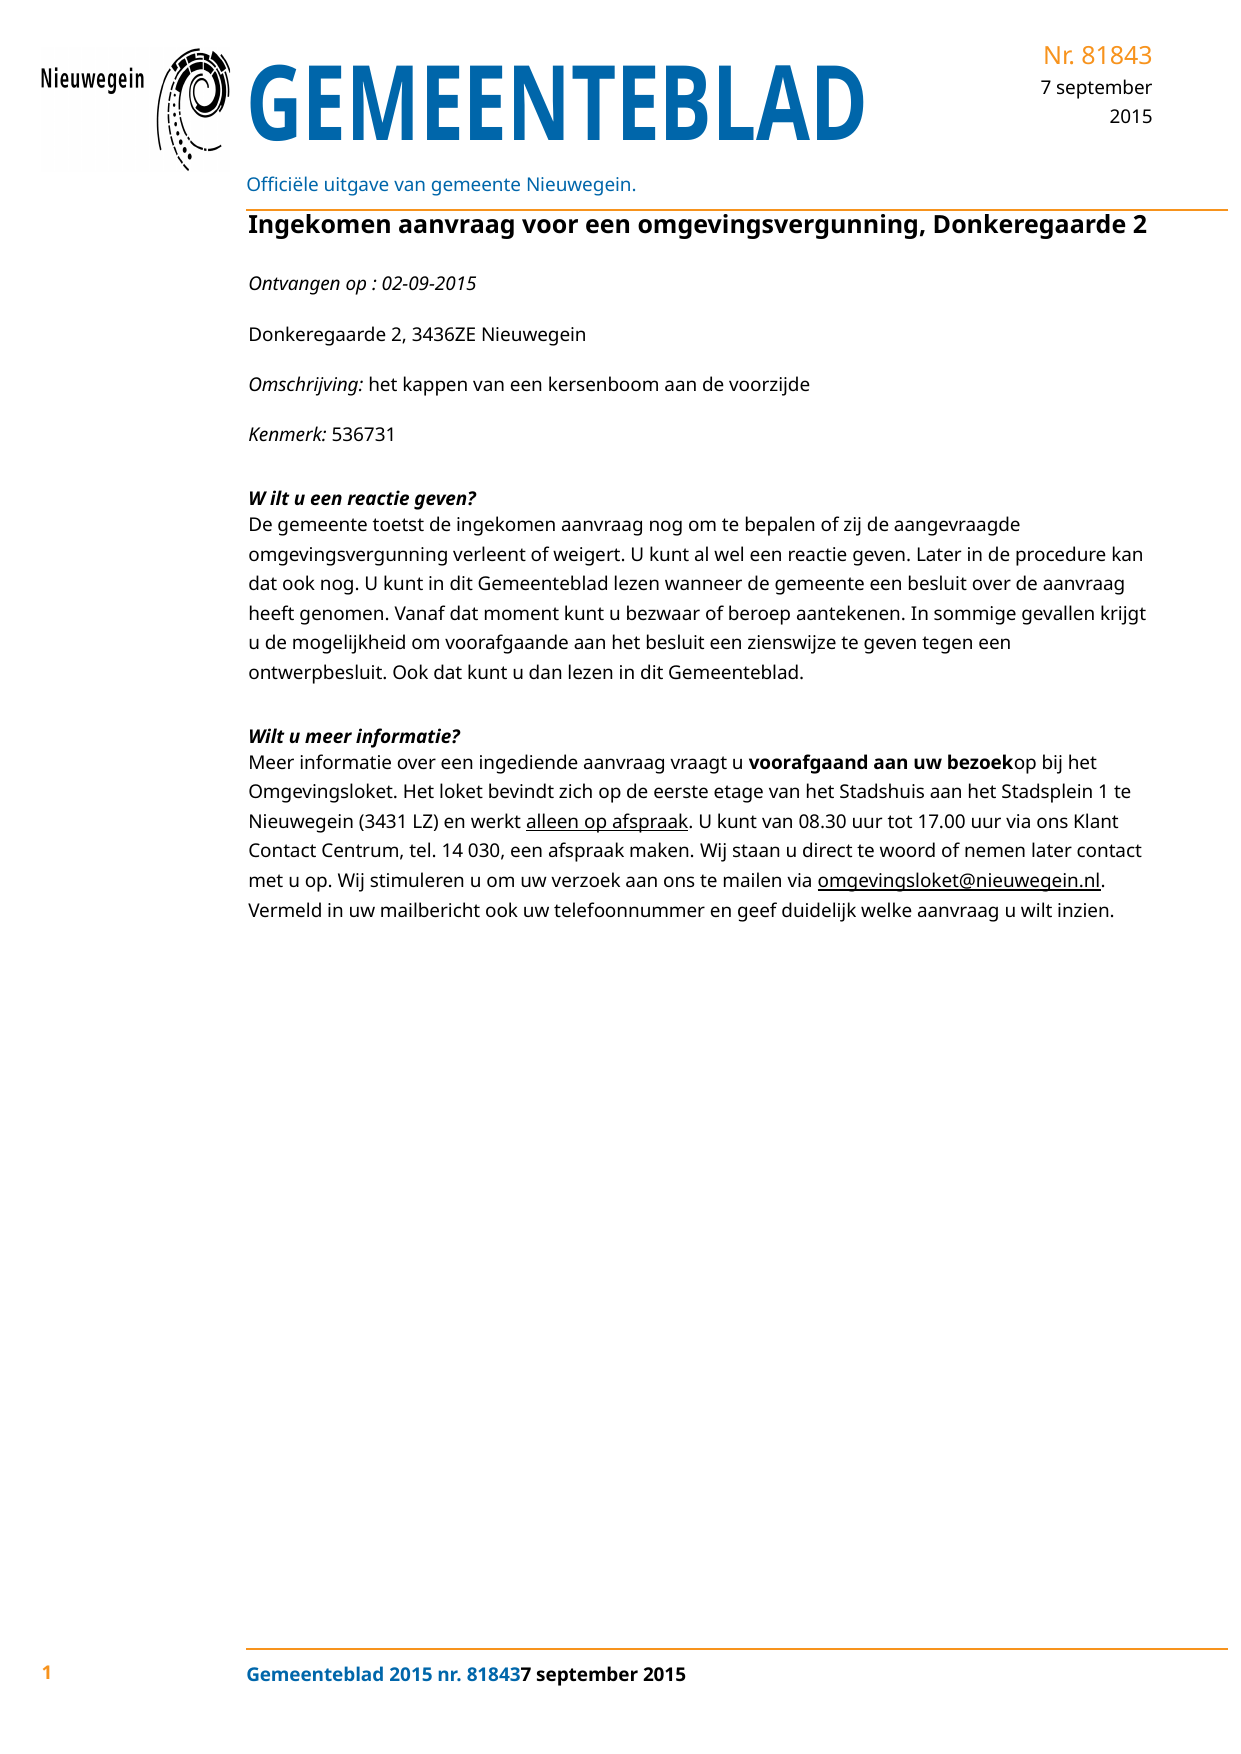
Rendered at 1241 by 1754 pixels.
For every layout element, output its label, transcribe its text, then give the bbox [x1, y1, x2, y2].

text Kenmerk: 536731 [248, 422, 1152, 447]
text Omschrijving: het kappen van een kersenboom aan de voorzijde [248, 371, 1152, 397]
text Donkeregaarde 2, 3436ZE Nieuwegein [248, 321, 1152, 346]
text De gemeente toetst de ingekomen aanvraag nog om te bepalen of zij de aangevraagde omgevingsvergunning verleent of weigert. U kunt al wel een reactie geven. Later in de procedure kan dat ook nog. U kunt in dit Gemeenteblad lezen wanneer de gemeente een besluit over de aanvraag heeft genomen. Vanaf dat moment kunt u bezwaar of beroep aantekenen. In sommige gevallen krijgt u de mogelijkheid om voorafgaande aan het besluit een zienswijze te geven tegen een ontwerpbesluit. Ook dat kunt u dan lezen in dit Gemeenteblad. [248, 511, 1152, 685]
text Meer informatie over een ingediende aanvraag vraagt u voorafgaand aan uw bezoekop bij het Omgevingsloket. Het loket bevindt zich op de eerste etage van het Stadshuis aan het Stadsplein 1 te Nieuwegein (3431 LZ) en werkt alleen op afspraak. U kunt van 08.30 uur tot 17.00 uur via ons Klant Contact Centrum, tel. 14 030, een afspraak maken. Wij staan u direct te woord of nemen later contact met u op. Wij stimuleren u om uw verzoek aan ons te mailen via omgevingsloket@nieuwegein.nl. Vermeld in uw mailbericht ook uw telefoonnummer en geef duidelijk welke aanvraag u wilt inzien. [248, 749, 1152, 922]
picture [41, 47, 231, 172]
text Wilt u meer informatie? [248, 723, 1152, 749]
text W ilt u een reactie geven? [248, 486, 1152, 511]
text Ontvangen op : 02-09-2015 [248, 270, 1152, 296]
text Ingekomen aanvraag voor een omgevingsvergunning, Donkeregaarde 2 [248, 211, 1152, 241]
